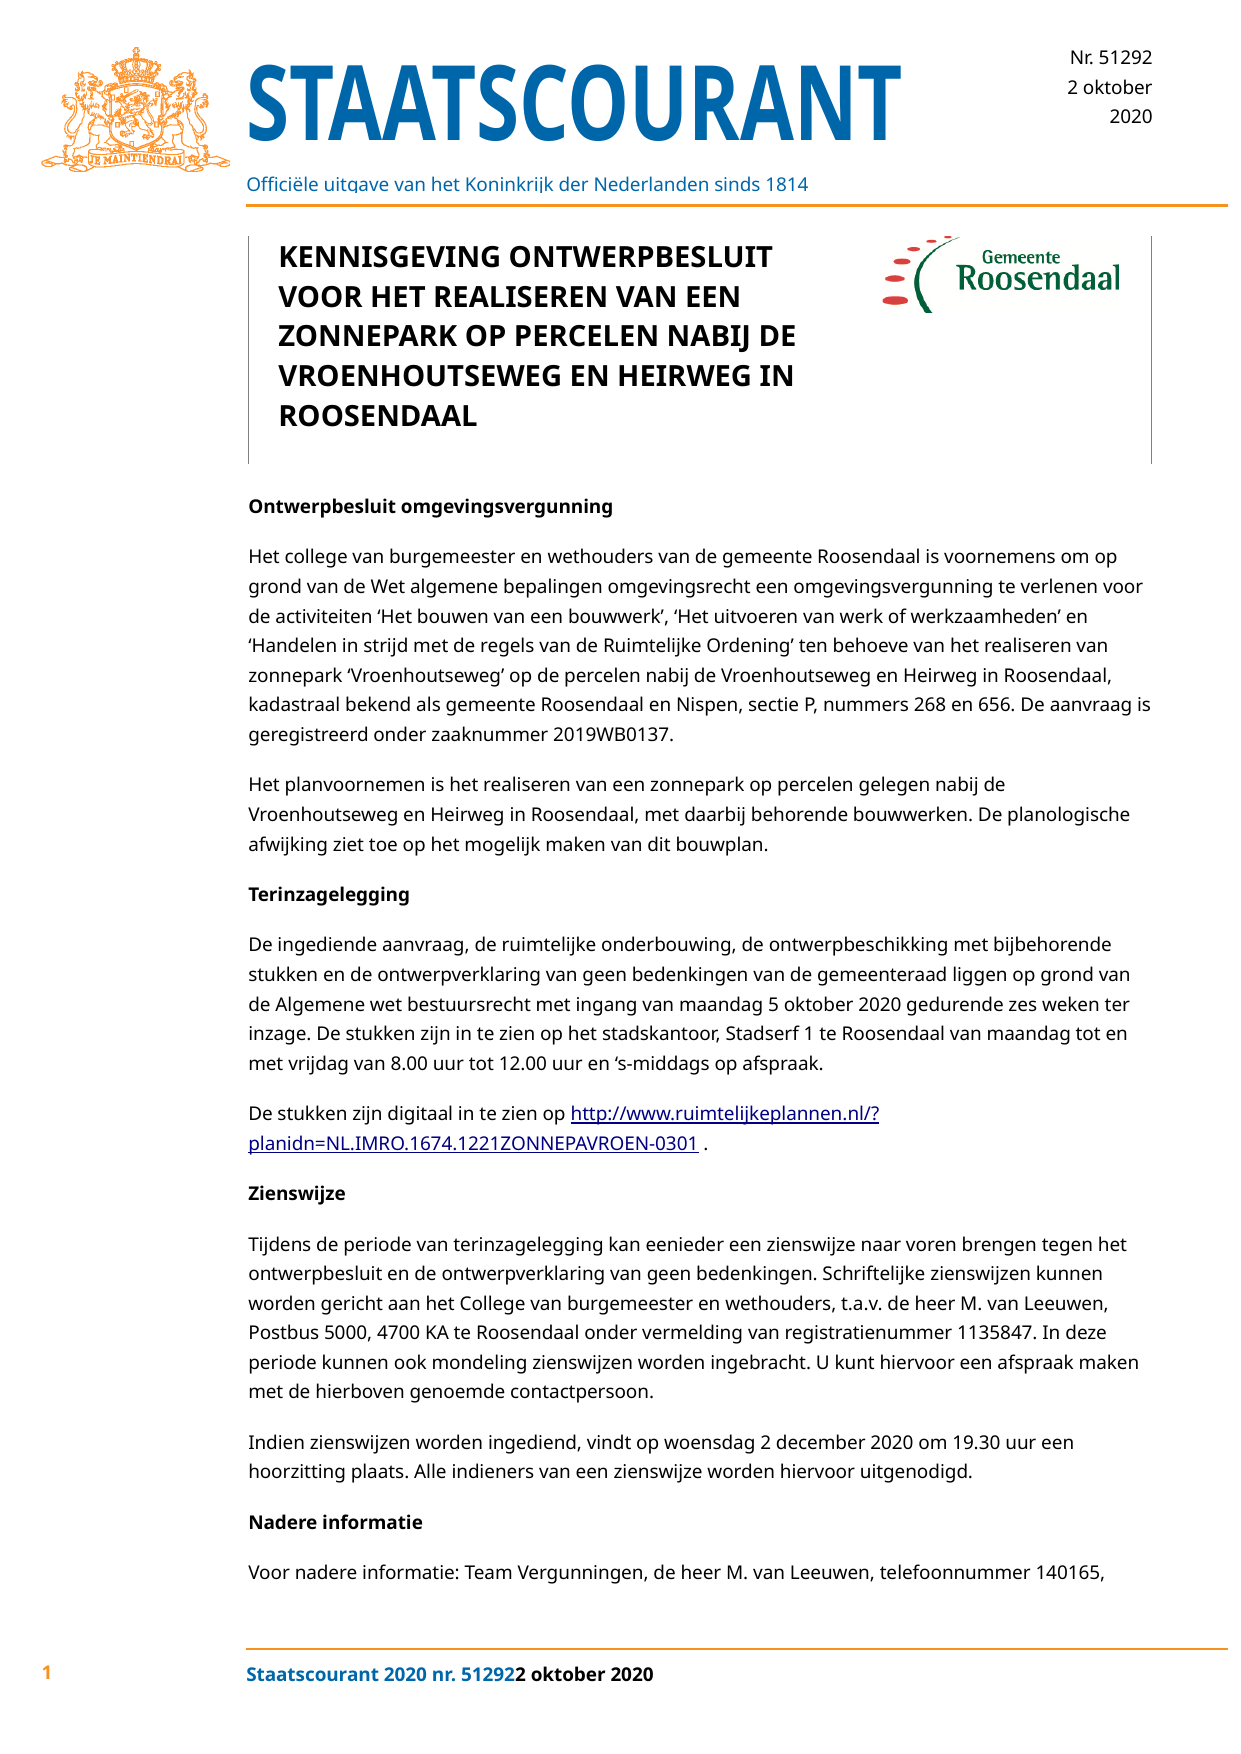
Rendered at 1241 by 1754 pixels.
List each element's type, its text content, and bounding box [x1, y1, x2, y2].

table_header [1119, 236, 1151, 312]
table_header KENNISGEVING ONTWERPBESLUIT VOOR HET REALISEREN VAN EEN ZONNEPARK OP PERCELEN NABIJ DE VROENHOUTSEWEG EN HEIRWEG IN ROOSENDAAL [249, 236, 850, 464]
text De ingediende aanvraag, de ruimtelijke onderbouwing, de ontwerpbeschikking met bijbehorende stukken en de ontwerpverklaring van geen bedenkingen van de gemeenteraad liggen op grond van de Algemene wet bestuursrecht met ingang van maandag 5 oktober 2020 gedurende zes weken ter inzage. De stukken zijn in te zien op het stadskantoor, Stadserf 1 te Roosendaal van maandag tot en met vrijdag van 8.00 uur tot 12.00 uur en ‘s-middags op afspraak. [248, 932, 1152, 1076]
picture [41, 47, 231, 172]
table_header [850, 313, 1151, 464]
text Ontwerpbesluit omgevingsvergunning [248, 493, 1152, 519]
text Terinzagelegging [248, 881, 1152, 907]
text Zienswijze [248, 1180, 1152, 1206]
text Het college van burgemeester en wethouders van de gemeente Roosendaal is voornemens om op grond van de Wet algemene bepalingen omgevingsrecht een omgevingsvergunning te verlenen voor de activiteiten ‘Het bouwen van een bouwwerk’, ‘Het uitvoeren van werk of werkzaamheden’ en ‘Handelen in strijd met de regels van de Ruimtelijke Ordening’ ten behoeve van het realiseren van zonnepark ‘Vroenhoutseweg’ op de percelen nabij de Vroenhoutseweg en Heirweg in Roosendaal, kadastraal bekend als gemeente Roosendaal en Nispen, sectie P, nummers 268 en 656. De aanvraag is geregistreerd onder zaaknummer 2019WB0137. [248, 544, 1152, 747]
text De stukken zijn digitaal in te zien op http://www.ruimtelijkeplannen.nl/?planidn=NL.IMRO.1674.1221ZONNEPAVROEN-0301 . [248, 1100, 1152, 1156]
text Nadere informatie [248, 1509, 1152, 1535]
picture [882, 236, 1119, 313]
text Voor nadere informatie: Team Vergunningen, de heer M. van Leeuwen, telefoonnummer 140165, [248, 1559, 1152, 1585]
text Indien zienswijzen worden ingediend, vindt op woensdag 2 december 2020 om 19.30 uur een hoorzitting plaats. Alle indieners van een zienswijze worden hiervoor uitgenodigd. [248, 1429, 1152, 1484]
text Tijdens de periode van terinzagelegging kan eenieder een zienswijze naar voren brengen tegen het ontwerpbesluit en de ontwerpverklaring van geen bedenkingen. Schriftelijke zienswijzen kunnen worden gericht aan het College van burgemeester en wethouders, t.a.v. de heer M. van Leeuwen, Postbus 5000, 4700 KA te Roosendaal onder vermelding van registratienummer 1135847. In deze periode kunnen ook mondeling zienswijzen worden ingebracht. U kunt hiervoor een afspraak maken met de hierboven genoemde contactpersoon. [248, 1231, 1152, 1404]
table_header [850, 236, 882, 312]
text Het planvoornemen is het realiseren van een zonnepark op percelen gelegen nabij de Vroenhoutseweg en Heirweg in Roosendaal, met daarbij behorende bouwwerken. De planologische afwijking ziet toe op het mogelijk maken van dit bouwplan. [248, 772, 1152, 857]
